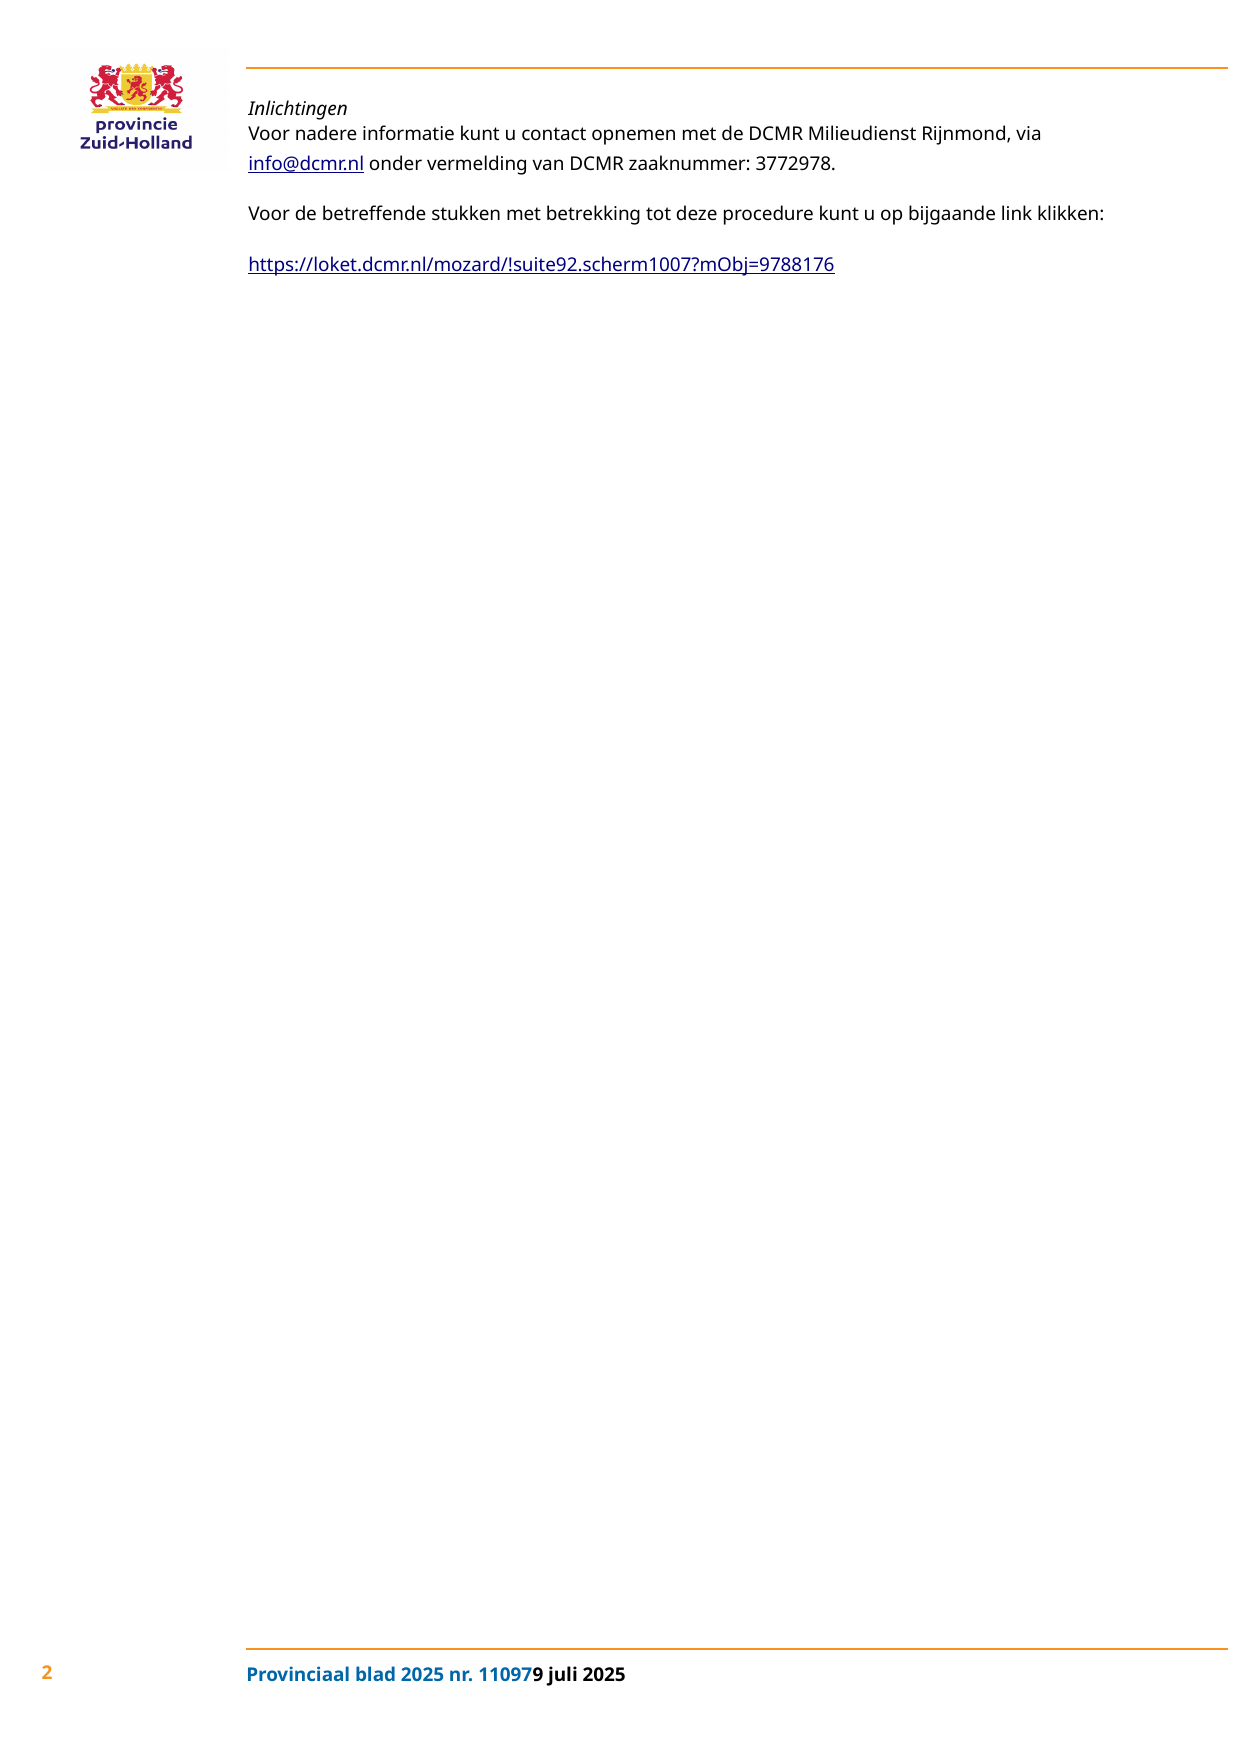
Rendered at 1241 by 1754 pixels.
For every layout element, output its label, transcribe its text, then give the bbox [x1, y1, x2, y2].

text Inlichtingen [248, 95, 1152, 121]
picture [41, 47, 231, 172]
text Voor nadere informatie kunt u contact opnemen met de DCMR Milieudienst Rijnmond, via info@dcmr.nl onder vermelding van DCMR zaaknummer: 3772978. [248, 121, 1152, 176]
text https://loket.dcmr.nl/mozard/!suite92.scherm1007?mObj=9788176 [248, 251, 1152, 277]
text Voor de betreffende stukken met betrekking tot deze procedure kunt u op bijgaande link klikken: [248, 201, 1152, 226]
